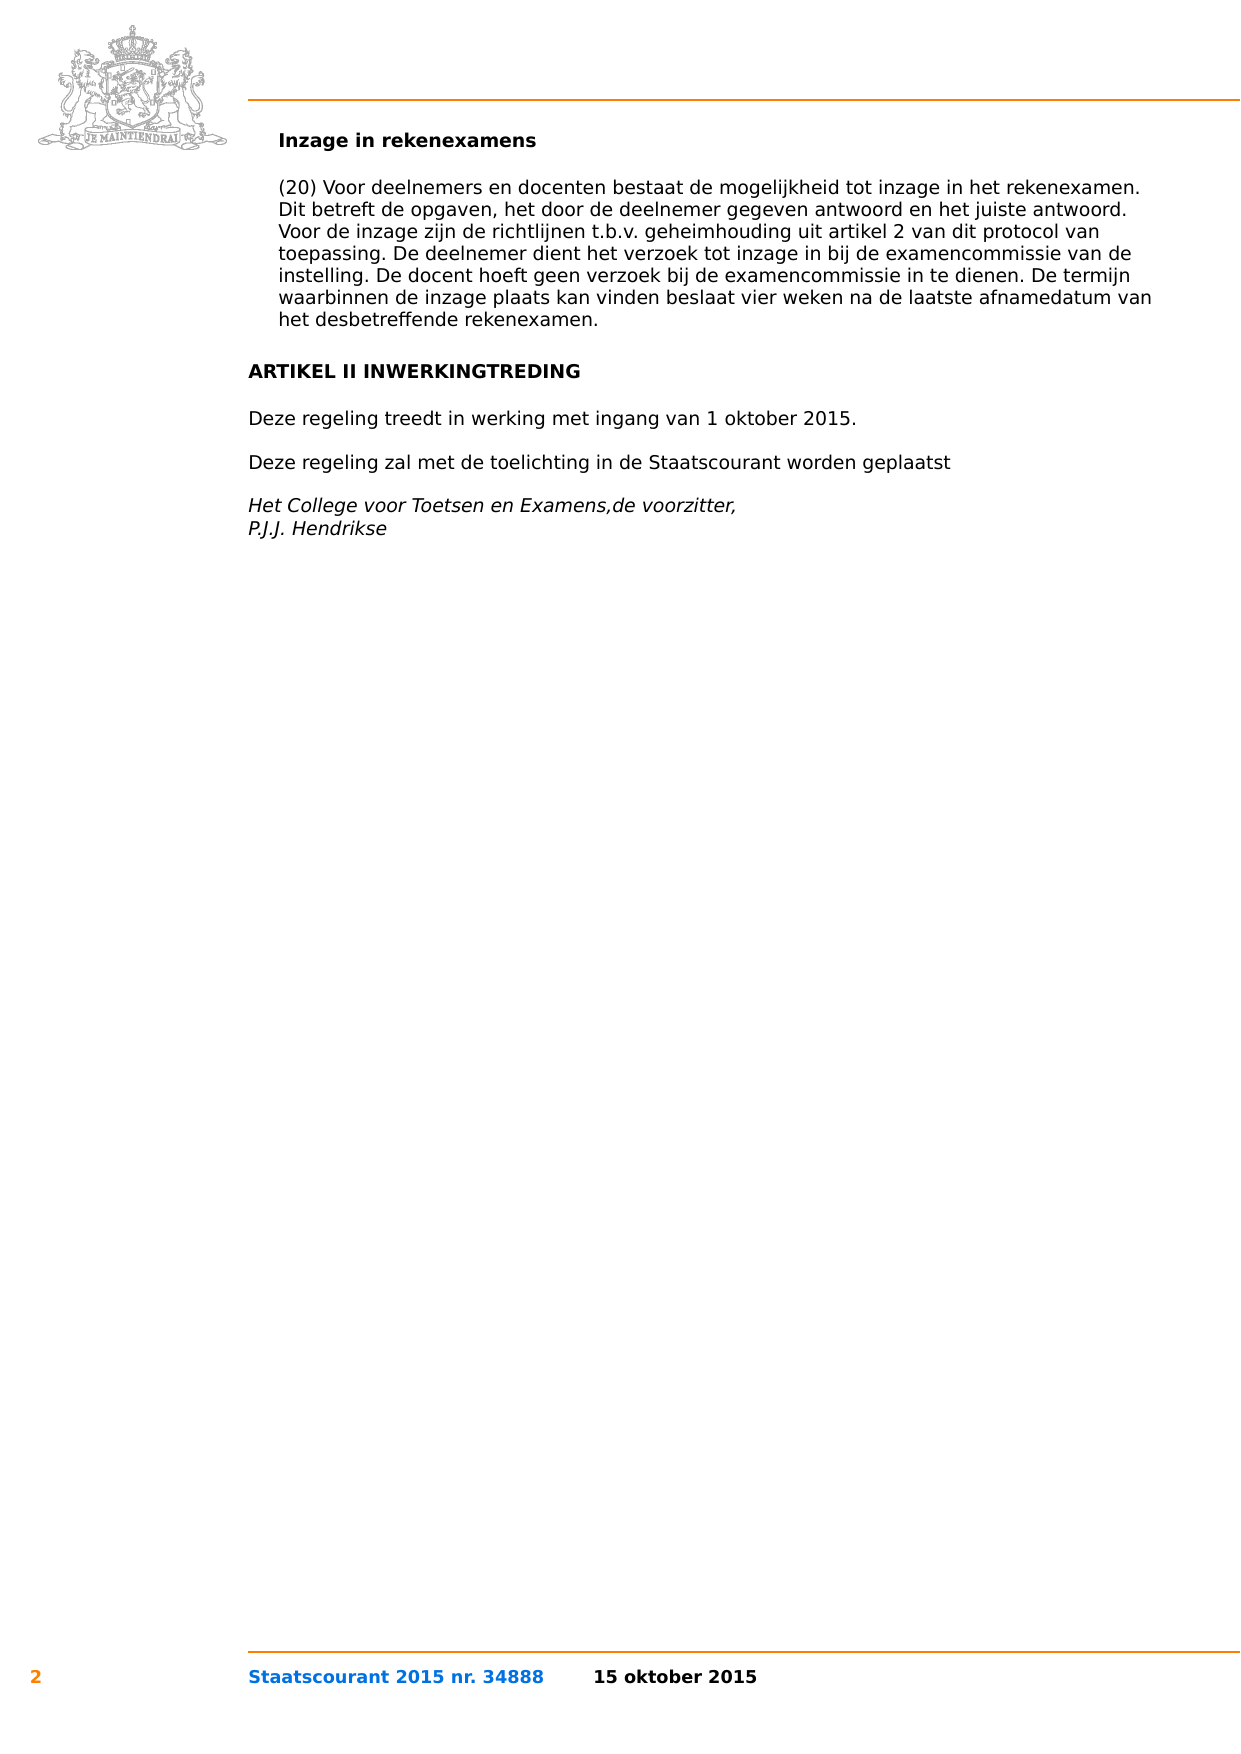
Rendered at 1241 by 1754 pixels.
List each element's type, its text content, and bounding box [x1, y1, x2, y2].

subtitle ARTIKEL II INWERKINGTREDING [248, 361, 1163, 383]
picture [38, 25, 227, 150]
text Het College voor Toetsen en Examens,de voorzitter, P.J.J. Hendrikse [248, 495, 1163, 539]
text Deze regeling treedt in werking met ingang van 1 oktober 2015. [248, 408, 1163, 430]
text (20) Voor deelnemers en docenten bestaat de mogelijkheid tot inzage in het rekenexamen. Dit betreft de opgaven, het door de deelnemer gegeven antwoord en het juiste antwoord. Voor de inzage zijn de richtlijnen t.b.v. geheimhouding uit artikel 2 van dit protocol van toepassing. De deelnemer dient het verzoek tot inzage in bij de examencommissie van de instelling. De docent hoeft geen verzoek bij de examencommissie in te dienen. De termijn waarbinnen de inzage plaats kan vinden beslaat vier weken na de laatste afnamedatum van het desbetreffende rekenexamen. [278, 177, 1163, 331]
text Deze regeling zal met de toelichting in de Staatscourant worden geplaatst [248, 452, 1163, 473]
subtitle Inzage in rekenexamens [278, 130, 1163, 152]
